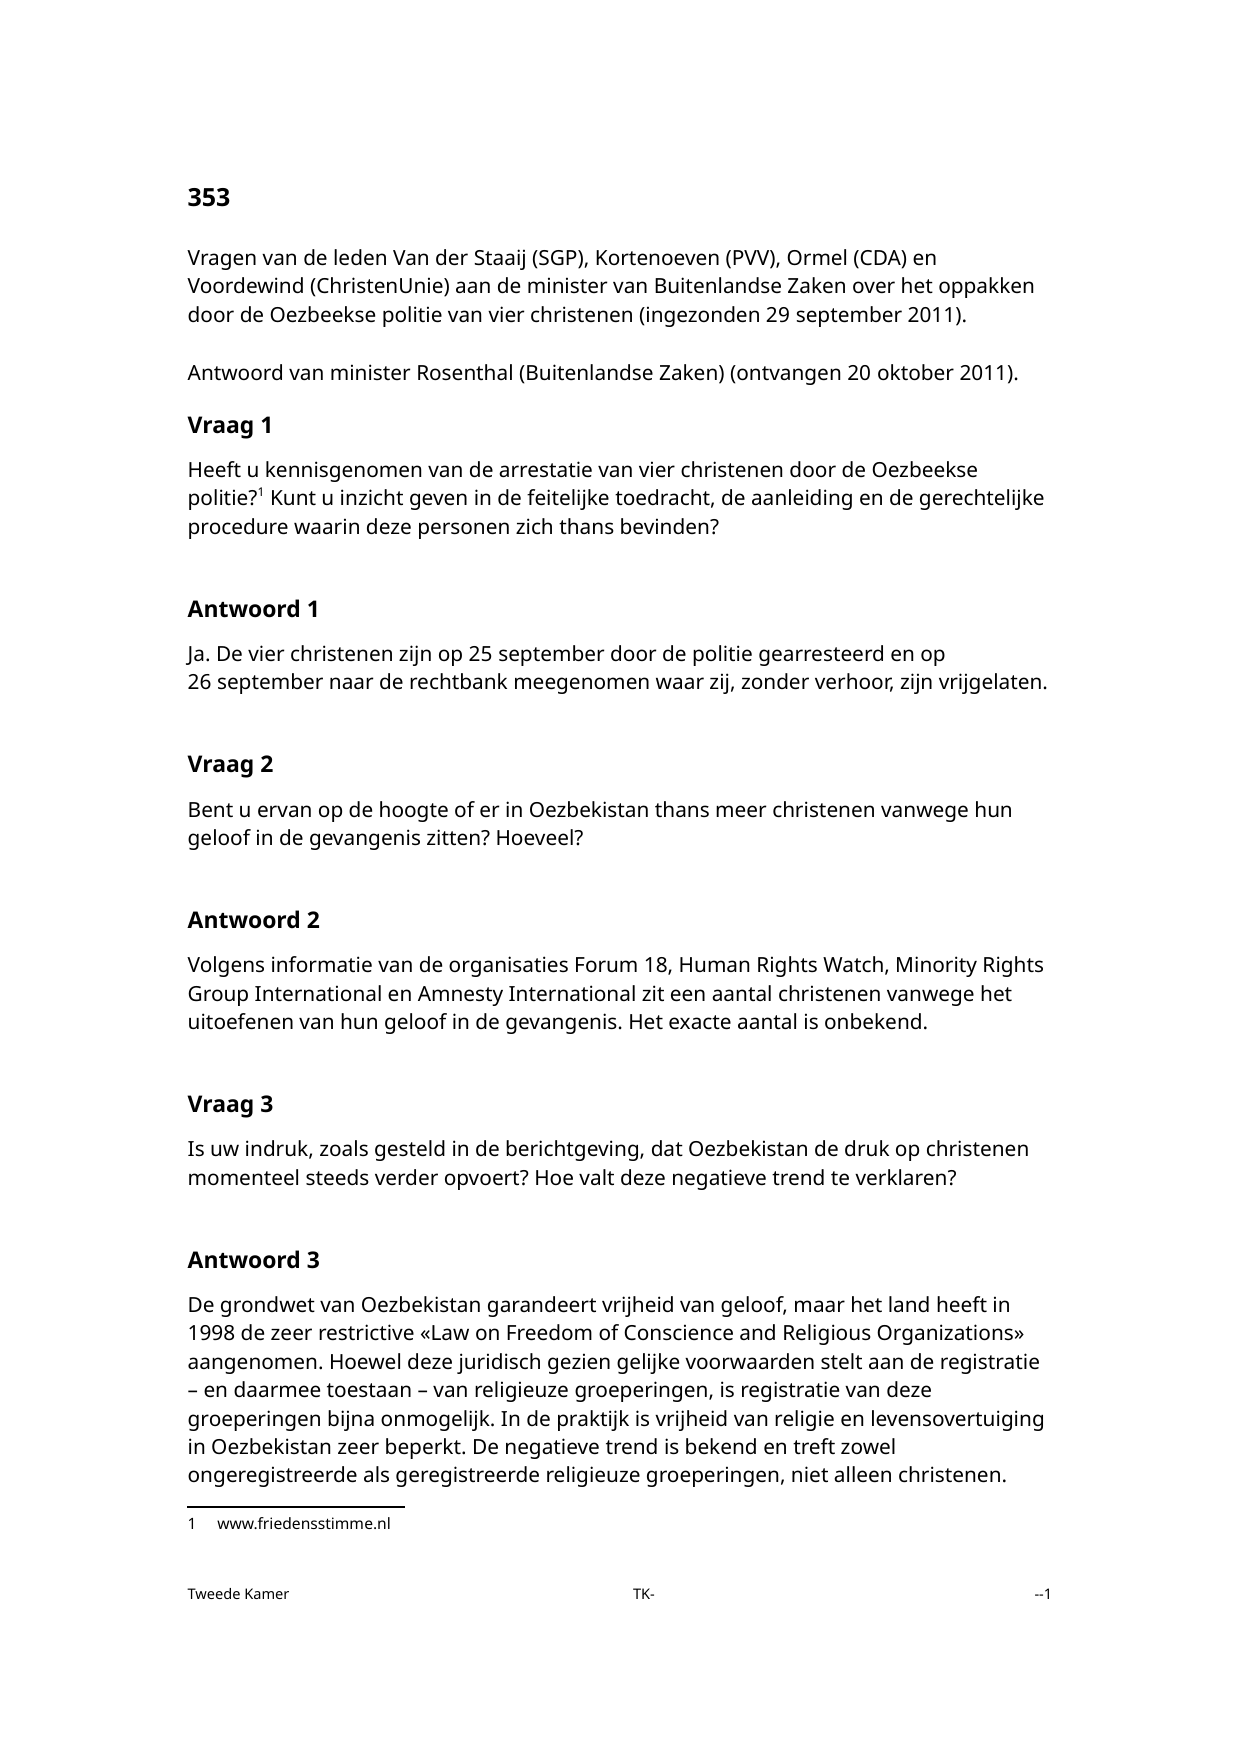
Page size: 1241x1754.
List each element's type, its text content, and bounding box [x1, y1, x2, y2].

subtitle Antwoord 2 [187, 904, 1053, 935]
text Ja. De vier christenen zijn op 25 september door de politie gearresteerd en op 26 september naar de rechtbank meegenomen waar zij, zonder verhoor, zijn vrijgelaten. [187, 639, 1053, 696]
text Heeft u kennisgenomen van de arrestatie van vier christenen door de Oezbeekse politie? Kunt u inzicht geven in de feitelijke toedracht, de aanleiding en de gerechtelijke procedure waarin deze personen zich thans bevinden? [187, 455, 1053, 540]
text 353 [187, 179, 1053, 213]
subtitle Vraag 1 [187, 409, 1053, 440]
text Is uw indruk, zoals gesteld in de berichtgeving, dat Oezbekistan de druk op christenen momenteel steeds verder opvoert? Hoe valt deze negatieve trend te verklaren? [187, 1134, 1053, 1191]
text Bent u ervan op de hoogte of er in Oezbekistan thans meer christenen vanwege hun geloof in de gevangenis zitten? Hoeveel? [187, 795, 1053, 852]
text Antwoord van minister Rosenthal (Buitenlandse Zaken) (ontvangen 20 oktober 2011). [187, 358, 1053, 386]
subtitle Antwoord 3 [187, 1244, 1053, 1275]
subtitle Antwoord 1 [187, 593, 1053, 624]
text Volgens informatie van de organisaties Forum 18, Human Rights Watch, Minority Rights Group International en Amnesty International zit een aantal christenen vanwege het uitoefenen van hun geloof in de gevangenis. Het exacte aantal is onbekend. [187, 950, 1053, 1036]
text www.friedensstimme.nl [187, 1506, 1053, 1534]
text Vragen van de leden Van der Staaij (SGP), Kortenoeven (PVV), Ormel (CDA) en Voordewind (ChristenUnie) aan de minister van Buitenlandse Zaken over het oppakken door de Oezbeekse politie van vier christenen (ingezonden 29 september 2011). [187, 243, 1053, 328]
subtitle Vraag 2 [187, 748, 1053, 780]
text De grondwet van Oezbekistan garandeert vrijheid van geloof, maar het land heeft in 1998 de zeer restrictive «Law on Freedom of Conscience and Religious Organizations» aangenomen. Hoewel deze juridisch gezien gelijke voorwaarden stelt aan de registratie – en daarmee toestaan – van religieuze groeperingen, is registratie van deze groeperingen bijna onmogelijk. In de praktijk is vrijheid van religie en levensovertuiging in Oezbekistan zeer beperkt. De negatieve trend is bekend en treft zowel ongeregistreerde als geregistreerde religieuze groeperingen, niet alleen christenen. [187, 1290, 1053, 1489]
subtitle Vraag 3 [187, 1088, 1053, 1119]
